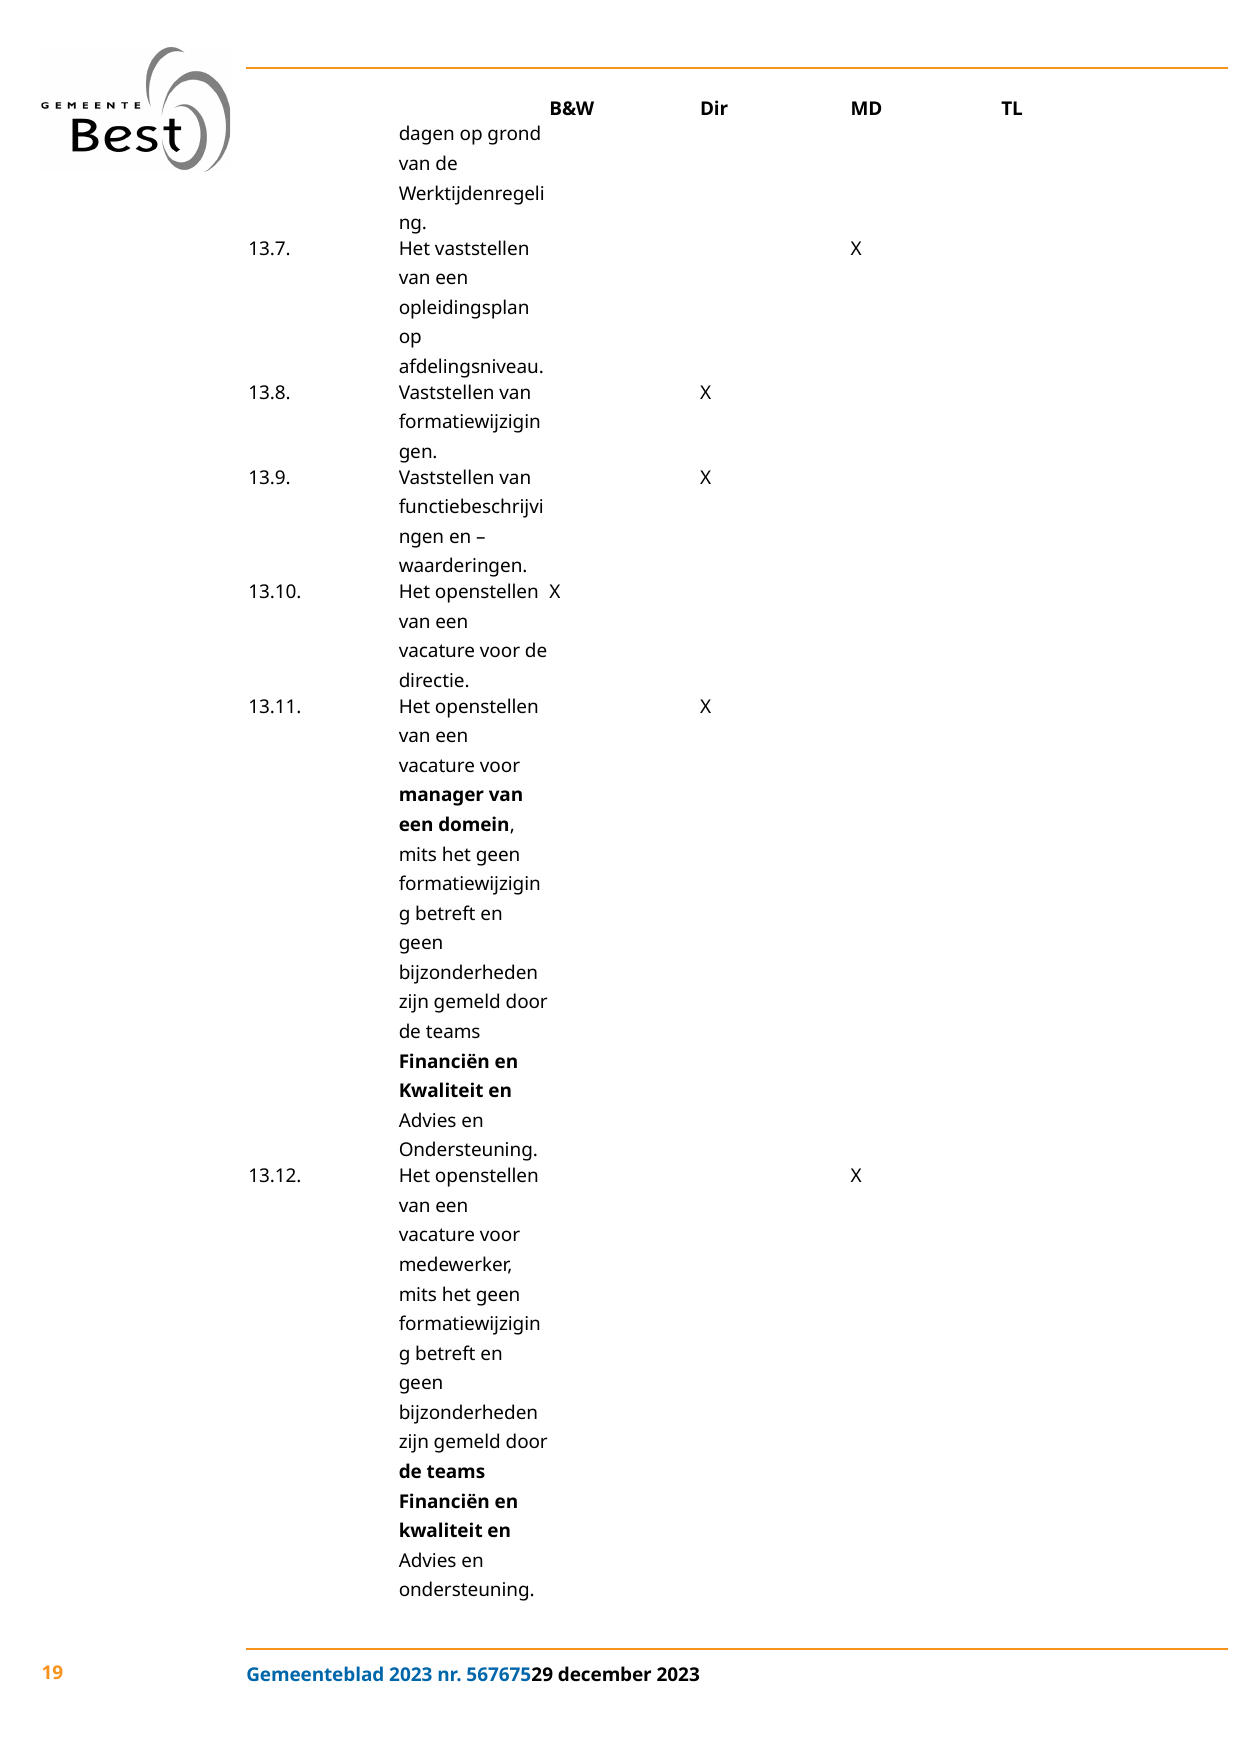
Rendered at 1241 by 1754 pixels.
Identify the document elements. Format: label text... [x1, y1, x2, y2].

table_cell 13.8. [248, 379, 398, 464]
table_cell [549, 693, 700, 1162]
table_cell [850, 579, 1001, 693]
table_header B&W [549, 95, 700, 121]
table_cell [549, 121, 700, 235]
table_cell [850, 693, 1001, 1162]
table_cell 13.10. [248, 579, 398, 693]
table_cell [1001, 121, 1152, 235]
table_cell [549, 1163, 700, 1602]
table_cell [850, 464, 1001, 578]
table_cell [1001, 464, 1152, 578]
table_cell X [700, 693, 850, 1162]
table_cell X [549, 579, 700, 693]
table_cell [700, 235, 850, 379]
table_cell [549, 379, 700, 464]
table_cell [850, 121, 1001, 235]
table_cell [700, 121, 850, 235]
table_cell 13.11. [248, 693, 398, 1162]
table_cell X [700, 379, 850, 464]
table_cell X [850, 235, 1001, 379]
table_cell [1001, 579, 1152, 693]
table_cell 13.9. [248, 464, 398, 578]
table_cell X [850, 1163, 1001, 1602]
table_cell [248, 121, 398, 235]
table_cell [549, 464, 700, 578]
table_cell [1001, 235, 1152, 379]
table_header [399, 95, 549, 121]
table_cell [549, 235, 700, 379]
table_header [248, 95, 398, 121]
table_cell Vaststellen van formatiewijzigingen. [399, 379, 549, 464]
table_header MD [850, 95, 1001, 121]
table_cell [700, 579, 850, 693]
table_cell Het openstellen van een vacature voor manager van een domein, mits het geen formatiewijziging betreft en geen bijzonderheden zijn gemeld door de teams Financiën en Kwaliteit en Advies en Ondersteuning. [399, 693, 549, 1162]
table_cell [1001, 1163, 1152, 1602]
table_cell [700, 1163, 850, 1602]
table_cell [1001, 693, 1152, 1162]
table_cell 13.7. [248, 235, 398, 379]
picture [41, 47, 231, 172]
table_cell Het vaststellen van een opleidingsplan op afdelingsniveau. [399, 235, 549, 379]
table_cell Het openstellen van een vacature voor de directie. [399, 579, 549, 693]
table_cell Het openstellen van een vacature voor medewerker, mits het geen formatiewijziging betreft en geen bijzonderheden zijn gemeld door de teams Financiën en kwaliteit en Advies en ondersteuning. [399, 1163, 549, 1602]
table_cell [850, 379, 1001, 464]
table_cell X [700, 464, 850, 578]
table_cell dagen op grond van de Werktijdenregeling. [399, 121, 549, 235]
table_cell 13.12. [248, 1163, 398, 1602]
table_header TL [1001, 95, 1152, 121]
table_cell Vaststellen van functiebeschrijvingen en –waarderingen. [399, 464, 549, 578]
table_header Dir [700, 95, 850, 121]
table_cell [1001, 379, 1152, 464]
